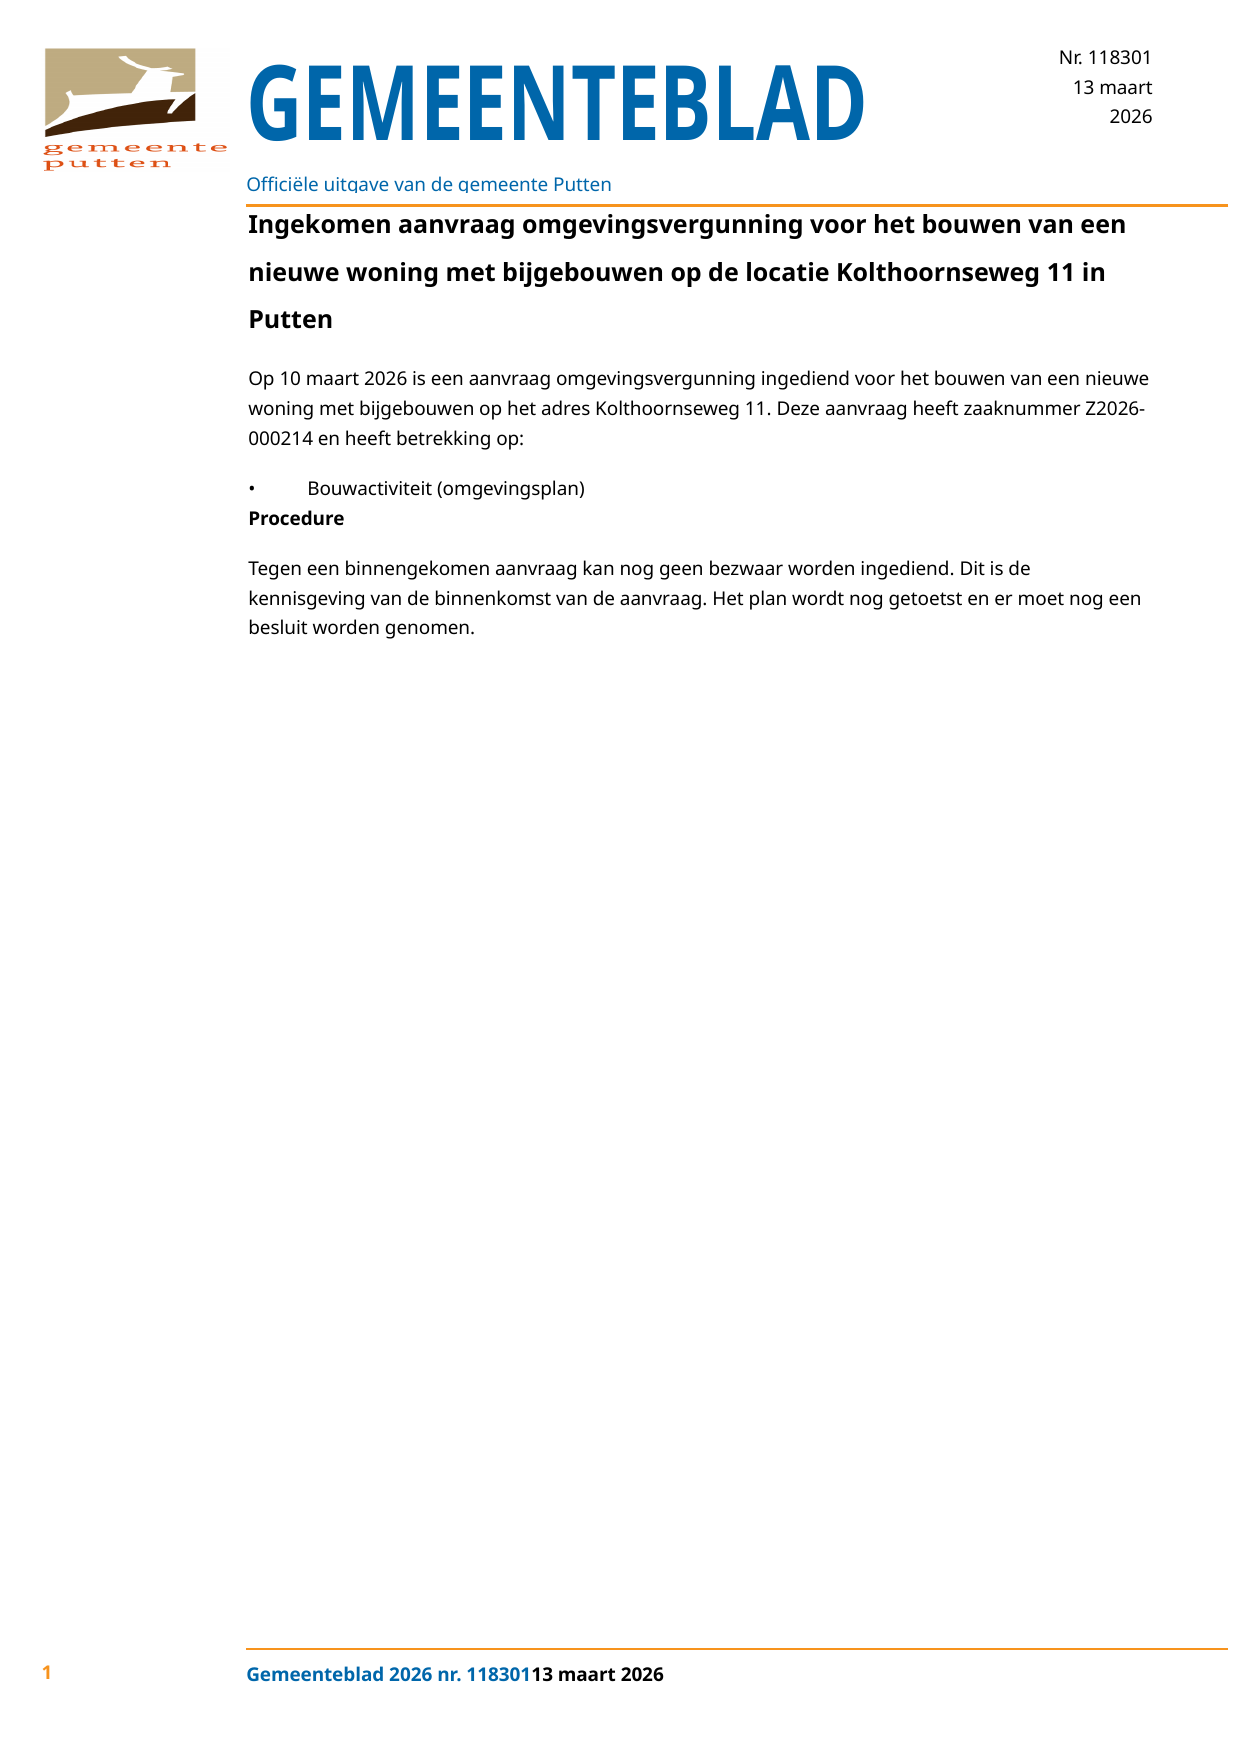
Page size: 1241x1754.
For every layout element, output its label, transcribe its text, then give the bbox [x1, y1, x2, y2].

picture [41, 47, 231, 172]
text Procedure [248, 505, 1152, 530]
list Bouwactiviteit (omgevingsplan) [248, 475, 1152, 501]
text Tegen een binnengekomen aanvraag kan nog geen bezwaar worden ingediend. Dit is de kennisgeving van de binnenkomst van de aanvraag. Het plan wordt nog getoetst en er moet nog een besluit worden genomen. [248, 555, 1152, 640]
text Ingekomen aanvraag omgevingsvergunning voor het bouwen van een nieuwe woning met bijgebouwen op de locatie Kolthoornseweg 11 in Putten [248, 207, 1152, 336]
text Op 10 maart 2026 is een aanvraag omgevingsvergunning ingediend voor het bouwen van een nieuwe woning met bijgebouwen op het adres Kolthoornseweg 11. Deze aanvraag heeft zaaknummer Z2026-000214 en heeft betrekking op: [248, 366, 1152, 450]
